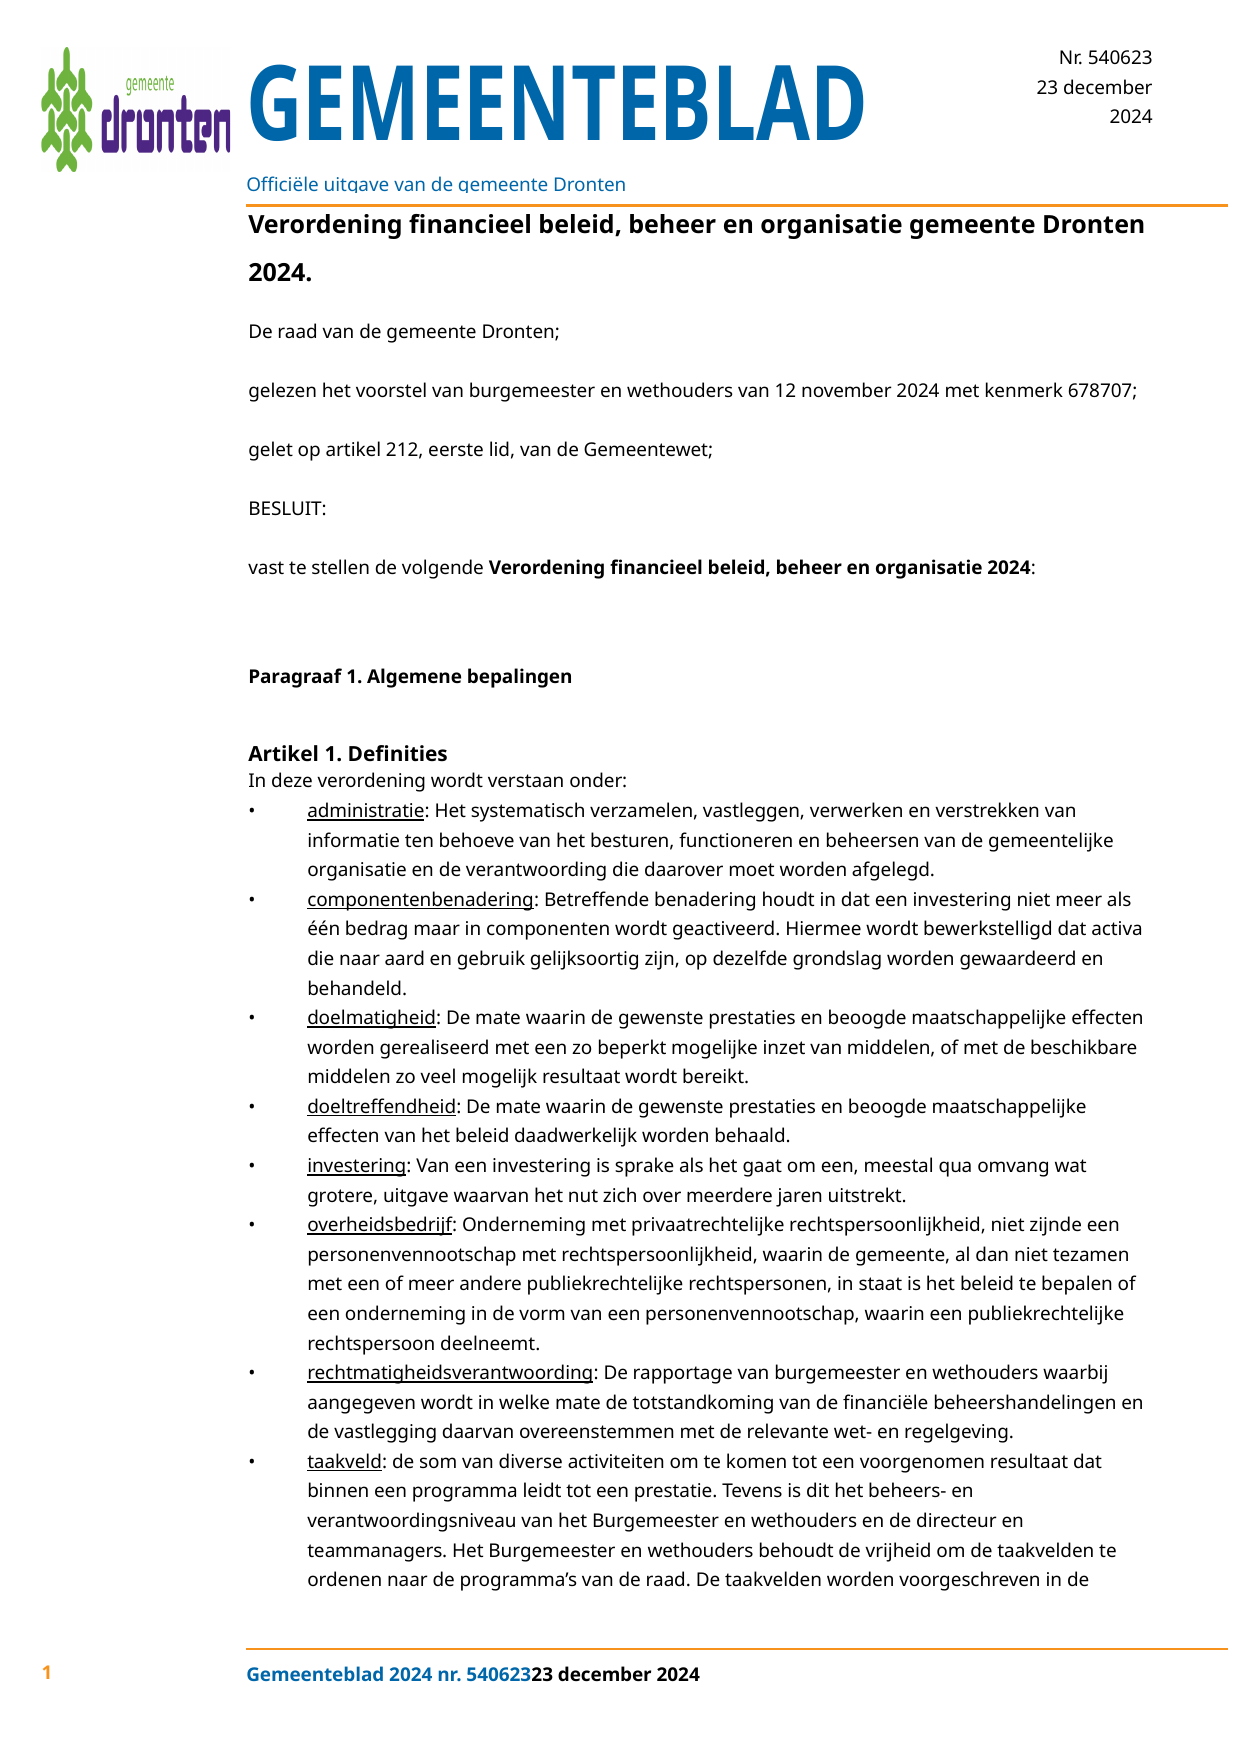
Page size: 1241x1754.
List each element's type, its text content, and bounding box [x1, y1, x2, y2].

text Verordening financieel beleid, beheer en organisatie gemeente Dronten 2024. [248, 207, 1152, 288]
text De raad van de gemeente Dronten; [248, 318, 1152, 344]
list administratie: Het systematisch verzamelen, vastleggen, verwerken en verstrekken van informatie ten behoeve van het besturen, functioneren en beheersen van de gemeentelijke organisatie en de verantwoording die daarover moet worden afgelegd. [248, 797, 1152, 882]
text Paragraaf 1. Algemene bepalingen [248, 663, 1152, 689]
list investering: Van een investering is sprake als het gaat om een, meestal qua omvang wat grotere, uitgave waarvan het nut zich over meerdere jaren uitstrekt. [248, 1152, 1152, 1207]
text vast te stellen de volgende Verordening financieel beleid, beheer en organisatie 2024: [248, 554, 1152, 580]
text gelezen het voorstel van burgemeester en wethouders van 12 november 2024 met kenmerk 678707; [248, 377, 1152, 403]
list doeltreffendheid: De mate waarin de gewenste prestaties en beoogde maatschappelijke effecten van het beleid daadwerkelijk worden behaald. [248, 1093, 1152, 1148]
list rechtmatigheidsverantwoording: De rapportage van burgemeester en wethouders waarbij aangegeven wordt in welke mate de totstandkoming van de financiële beheershandelingen en de vastlegging daarvan overeenstemmen met de relevante wet- en regelgeving. [248, 1359, 1152, 1444]
list doelmatigheid: De mate waarin de gewenste prestaties en beoogde maatschappelijke effecten worden gerealiseerd met een zo beperkt mogelijke inzet van middelen, of met de beschikbare middelen zo veel mogelijk resultaat wordt bereikt. [248, 1004, 1152, 1089]
text gelet op artikel 212, eerste lid, van de Gemeentewet; [248, 436, 1152, 462]
text BESLUIT: [248, 495, 1152, 521]
list overheidsbedrijf: Onderneming met privaatrechtelijke rechtspersoonlijkheid, niet zijnde een personenvennootschap met rechtspersoonlijkheid, waarin de gemeente, al dan niet tezamen met een of meer andere publiekrechtelijke rechtspersonen, in staat is het beleid te bepalen of een onderneming in de vorm van een personenvennootschap, waarin een publiekrechtelijke rechtspersoon deelneemt. [248, 1211, 1152, 1355]
text In deze verordening wordt verstaan onder: [248, 768, 1152, 793]
picture [41, 47, 231, 172]
text Artikel 1. Definities [248, 739, 1152, 768]
list componentenbenadering: Betreffende benadering houdt in dat een investering niet meer als één bedrag maar in componenten wordt geactiveerd. Hiermee wordt bewerkstelligd dat activa die naar aard en gebruik gelijksoortig zijn, op dezelfde grondslag worden gewaardeerd en behandeld. [248, 886, 1152, 1000]
list taakveld: de som van diverse activiteiten om te komen tot een voorgenomen resultaat dat binnen een programma leidt tot een prestatie. Tevens is dit het beheers- en verantwoordingsniveau van het Burgemeester en wethouders en de directeur en teammanagers. Het Burgemeester en wethouders behoudt de vrijheid om de taakvelden te ordenen naar de programma’s van de raad. De taakvelden worden voorgeschreven in de [248, 1448, 1152, 1592]
